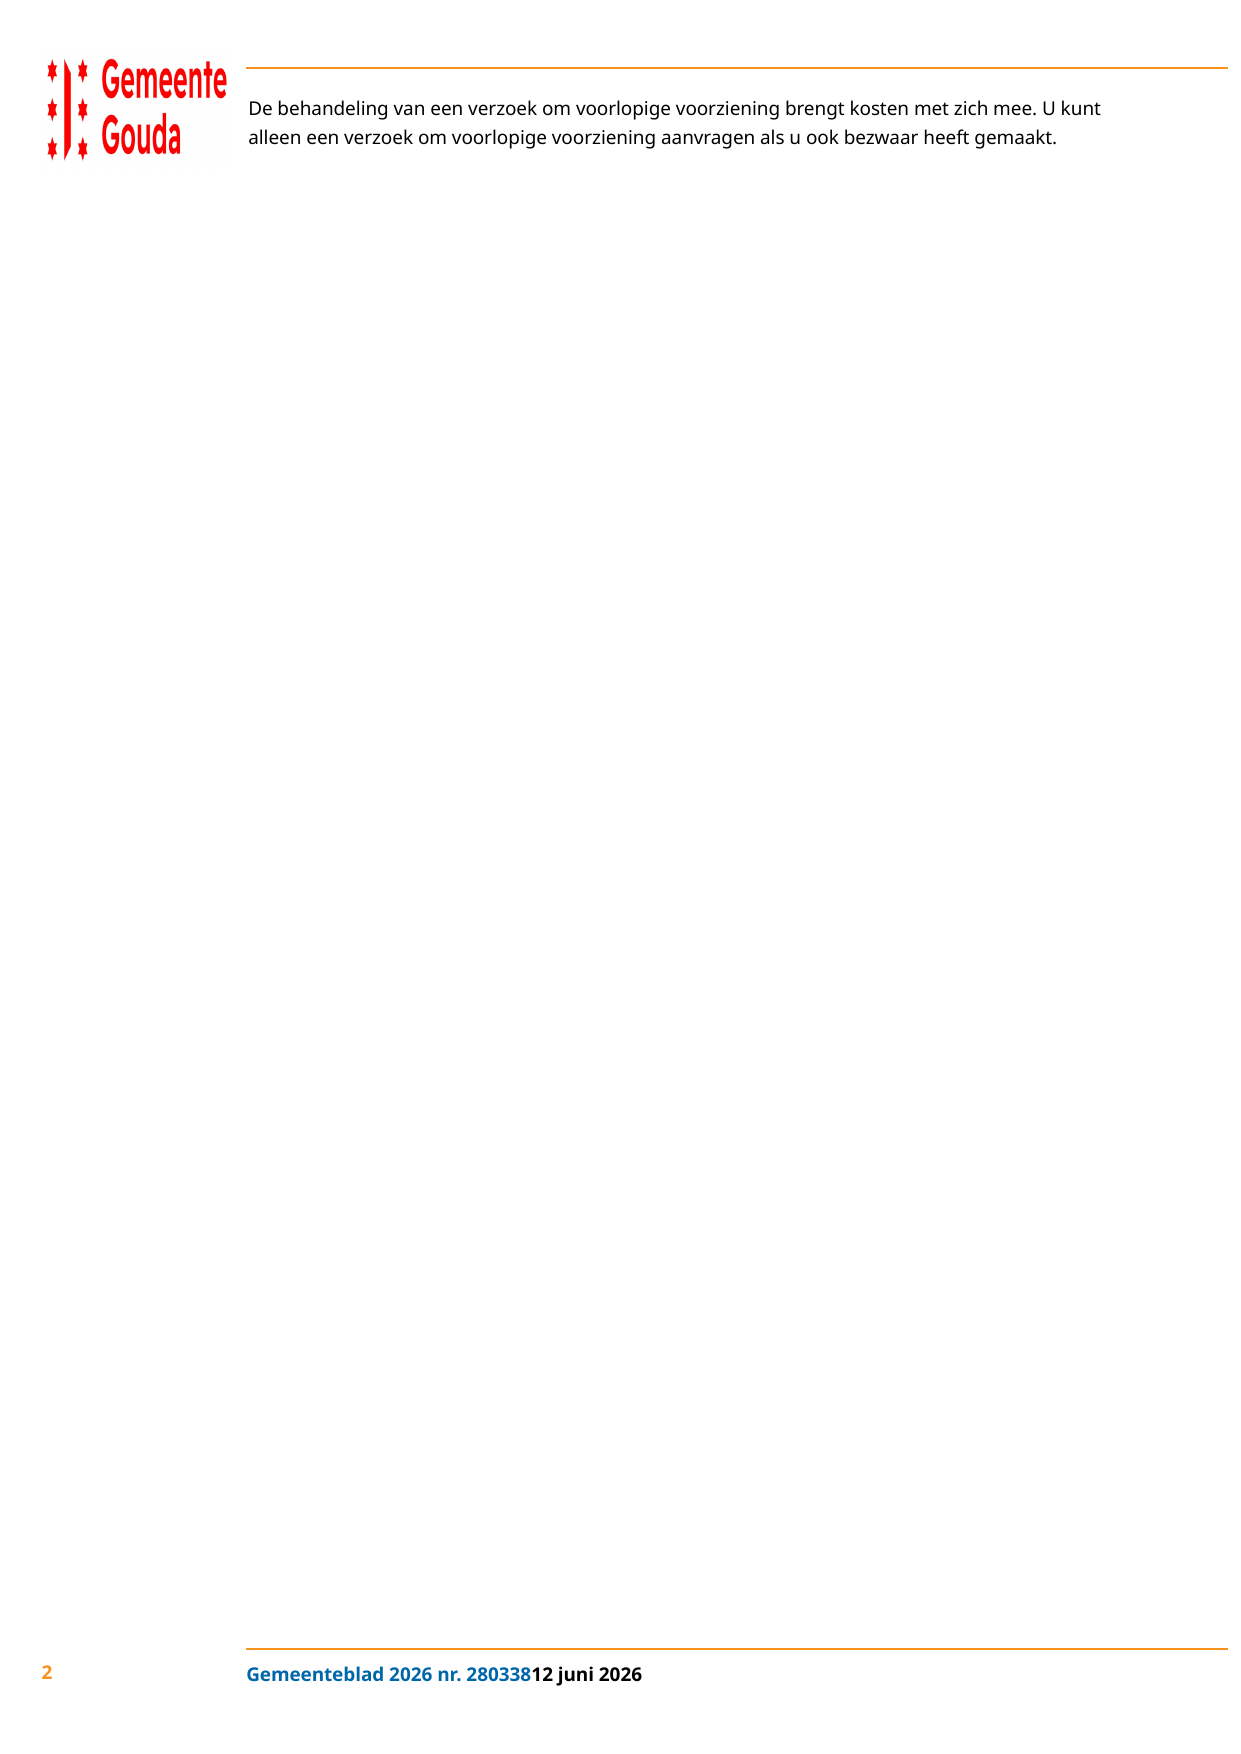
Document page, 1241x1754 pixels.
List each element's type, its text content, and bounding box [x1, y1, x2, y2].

picture [41, 47, 231, 172]
text De behandeling van een verzoek om voorlopige voorziening brengt kosten met zich mee. U kunt alleen een verzoek om voorlopige voorziening aanvragen als u ook bezwaar heeft gemaakt. [248, 95, 1152, 150]
